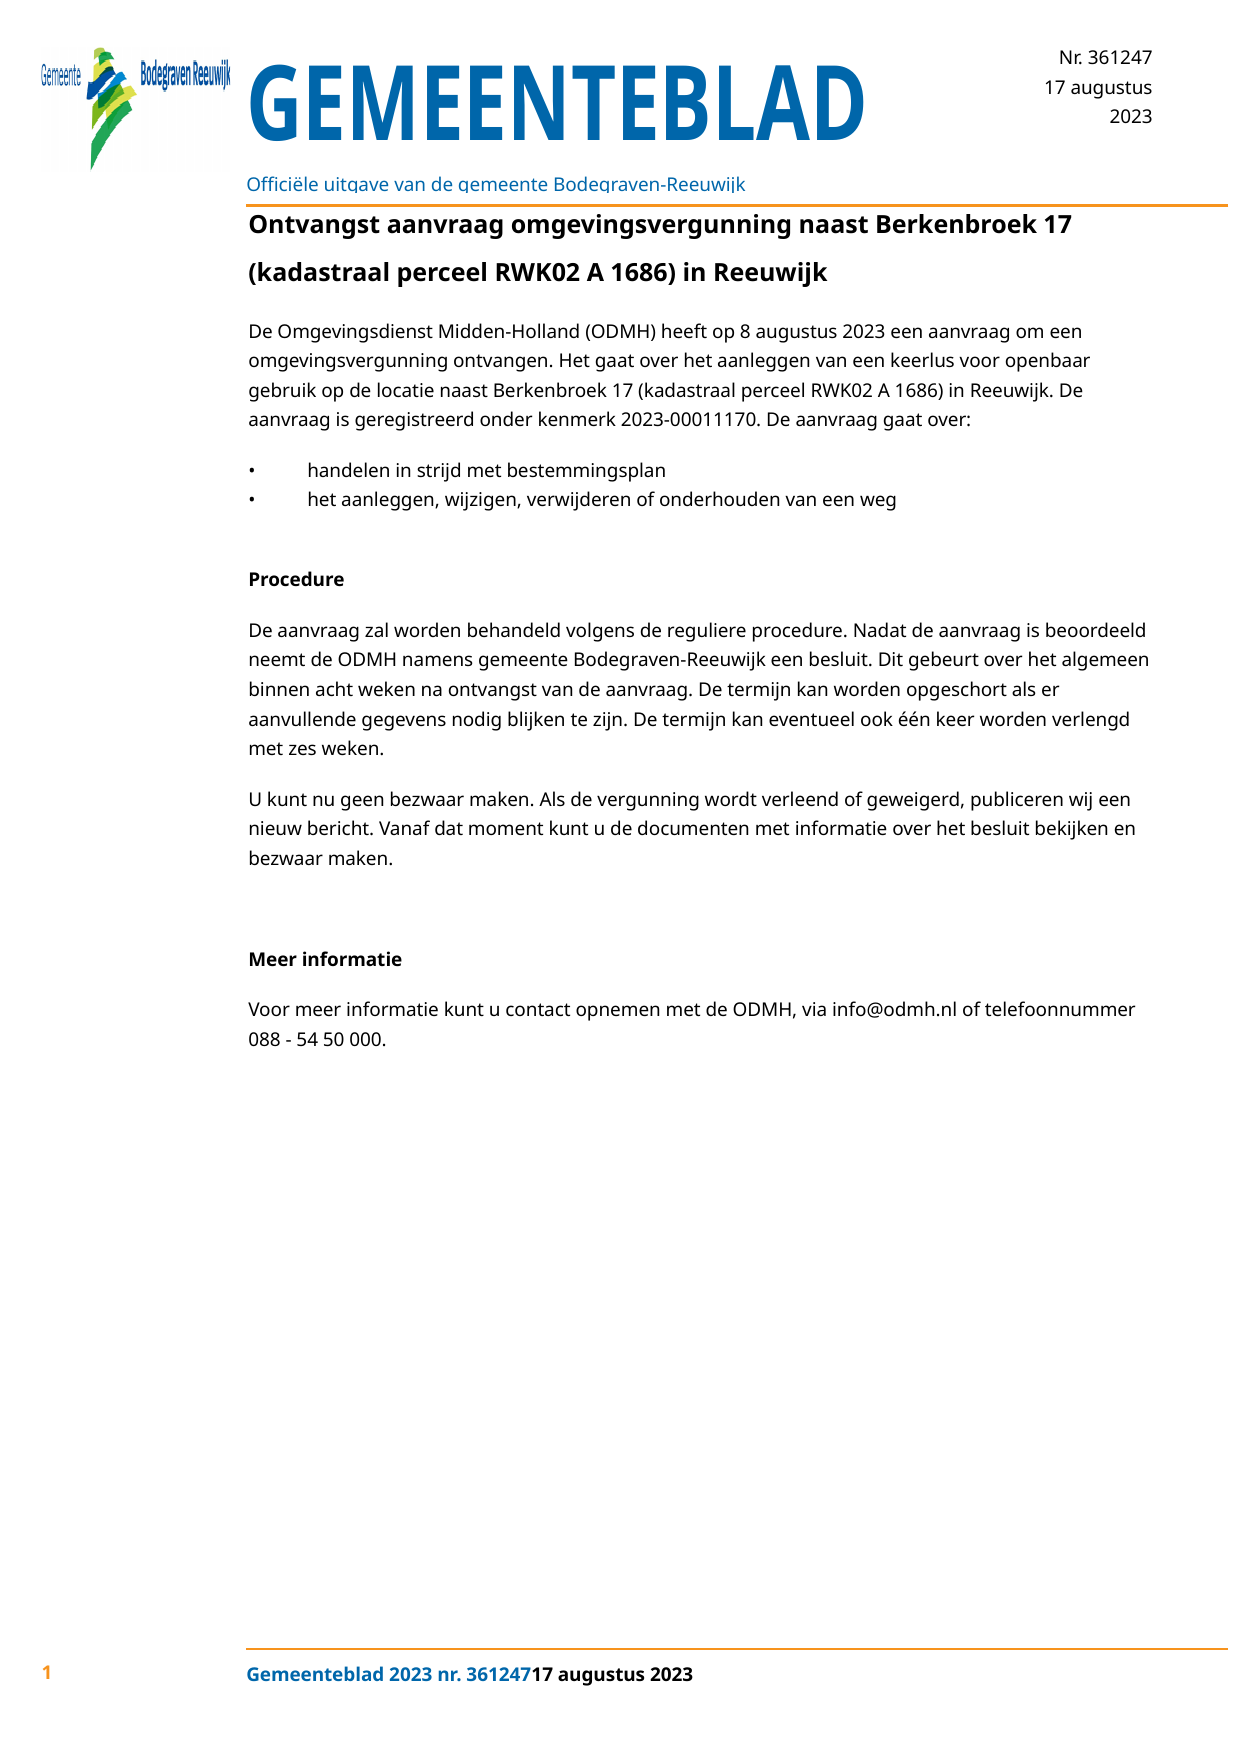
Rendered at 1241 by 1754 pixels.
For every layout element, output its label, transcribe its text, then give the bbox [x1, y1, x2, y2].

text De Omgevingsdienst Midden-Holland (ODMH) heeft op 8 augustus 2023 een aanvraag om een omgevingsvergunning ontvangen. Het gaat over het aanleggen van een keerlus voor openbaar gebruik op de locatie naast Berkenbroek 17 (kadastraal perceel RWK02 A 1686) in Reeuwijk. De aanvraag is geregistreerd onder kenmerk 2023-00011170. De aanvraag gaat over: [248, 318, 1152, 432]
text Meer informatie [248, 946, 1152, 972]
text De aanvraag zal worden behandeld volgens de reguliere procedure. Nadat de aanvraag is beoordeeld neemt de ODMH namens gemeente Bodegraven-Reeuwijk een besluit. Dit gebeurt over het algemeen binnen acht weken na ontvangst van de aanvraag. De termijn kan worden opgeschort als er aanvullende gegevens nodig blijken te zijn. De termijn kan eventueel ook één keer worden verlengd met zes weken. [248, 617, 1152, 761]
text Procedure [248, 567, 1152, 592]
text Ontvangst aanvraag omgevingsvergunning naast Berkenbroek 17 (kadastraal perceel RWK02 A 1686) in Reeuwijk [248, 207, 1152, 288]
list het aanleggen, wijzigen, verwijderen of onderhouden van een weg [248, 487, 1152, 512]
picture [41, 47, 231, 172]
list handelen in strijd met bestemmingsplan [248, 457, 1152, 483]
text Voor meer informatie kunt u contact opnemen met de ODMH, via info@odmh.nl of telefoonnummer 088 - 54 50 000. [248, 996, 1152, 1052]
text U kunt nu geen bezwaar maken. Als de vergunning wordt verleend of geweigerd, publiceren wij een nieuw bericht. Vanaf dat moment kunt u de documenten met informatie over het besluit bekijken en bezwaar maken. [248, 786, 1152, 871]
